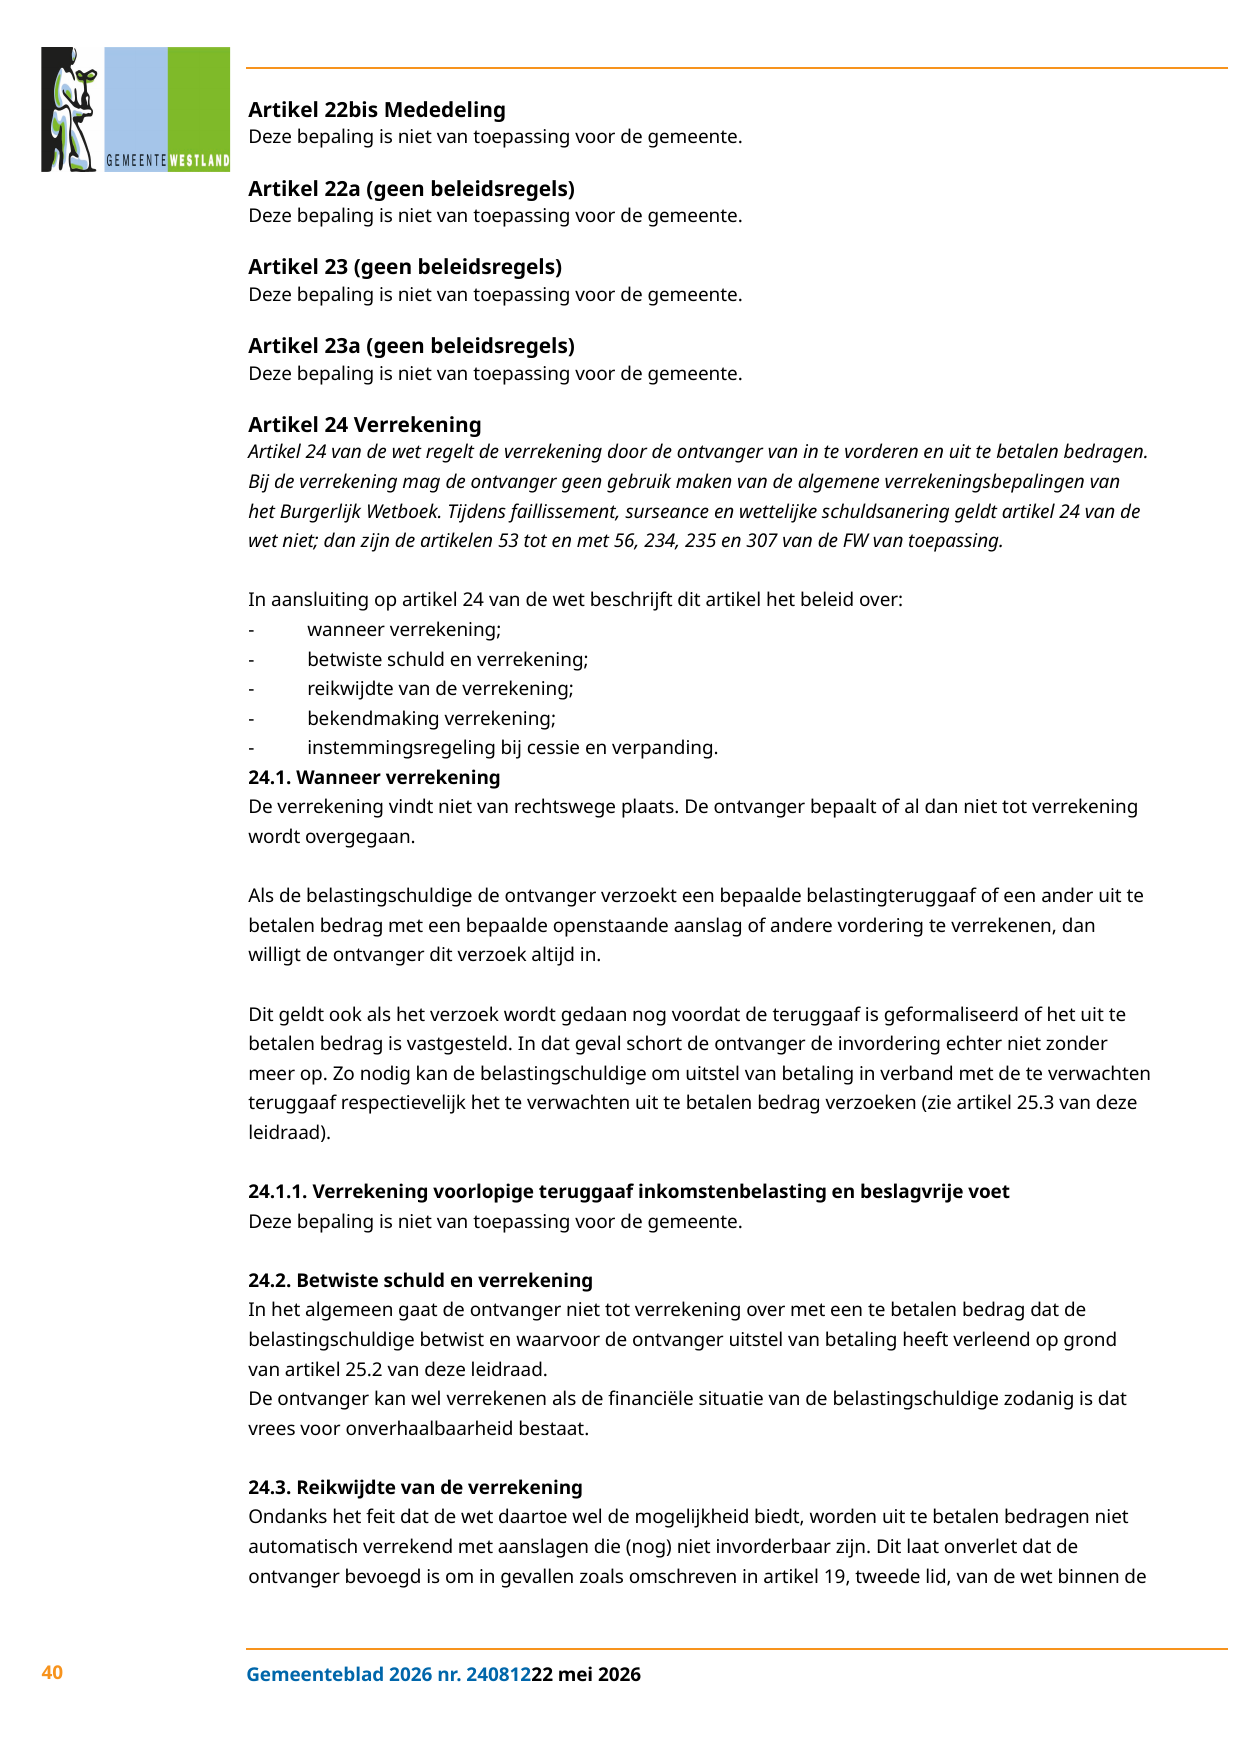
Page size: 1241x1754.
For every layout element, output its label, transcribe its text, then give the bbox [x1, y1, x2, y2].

list reikwijdte van de verrekening; [248, 675, 1152, 701]
picture [41, 47, 231, 172]
text In het algemeen gaat de ontvanger niet tot verrekening over met een te betalen bedrag dat de belastingschuldige betwist en waarvoor de ontvanger uitstel van betaling heeft verleend op grond van artikel 25.2 van deze leidraad. [248, 1297, 1152, 1381]
text Artikel 23 (geen beleidsregels) [248, 252, 1152, 281]
text Artikel 22a (geen beleidsregels) [248, 174, 1152, 202]
text Ondanks het feit dat de wet daartoe wel de mogelijkheid biedt, worden uit te betalen bedragen niet automatisch verrekend met aanslagen die (nog) niet invorderbaar zijn. Dit laat onverlet dat de ontvanger bevoegd is om in gevallen zoals omschreven in artikel 19, tweede lid, van de wet binnen de [248, 1504, 1152, 1588]
text Deze bepaling is niet van toepassing voor de gemeente. [248, 202, 1152, 228]
text 24.3. Reikwijdte van de verrekening [248, 1474, 1152, 1500]
text In aansluiting op artikel 24 van de wet beschrijft dit artikel het beleid over: [248, 587, 1152, 612]
text Als de belastingschuldige de ontvanger verzoekt een bepaalde belastingteruggaaf of een ander uit te betalen bedrag met een bepaalde openstaande aanslag of andere vordering te verrekenen, dan willigt de ontvanger dit verzoek altijd in. [248, 882, 1152, 967]
text 24.2. Betwiste schuld en verrekening [248, 1267, 1152, 1293]
text Artikel 23a (geen beleidsregels) [248, 331, 1152, 360]
text Dit geldt ook als het verzoek wordt gedaan nog voordat de teruggaaf is geformaliseerd of het uit te betalen bedrag is vastgesteld. In dat geval schort de ontvanger de invordering echter niet zonder meer op. Zo nodig kan de belastingschuldige om uitstel van betaling in verband met de te verwachten teruggaaf respectievelijk het te verwachten uit te betalen bedrag verzoeken (zie artikel 25.3 van deze leidraad). [248, 1001, 1152, 1145]
text Deze bepaling is niet van toepassing voor de gemeente. [248, 123, 1152, 149]
list bekendmaking verrekening; [248, 705, 1152, 731]
text Artikel 24 Verrekening [248, 410, 1152, 439]
text Deze bepaling is niet van toepassing voor de gemeente. [248, 281, 1152, 307]
list wanneer verrekening; [248, 616, 1152, 642]
text De verrekening vindt niet van rechtswege plaats. De ontvanger bepaalt of al dan niet tot verrekening wordt overgegaan. [248, 794, 1152, 849]
text Artikel 24 van de wet regelt de verrekening door de ontvanger van in te vorderen en uit te betalen bedragen. Bij de verrekening mag de ontvanger geen gebruik maken van de algemene verrekeningsbepalingen van het Burgerlijk Wetboek. Tijdens faillissement, surseance en wettelijke schuldsanering geldt artikel 24 van de wet niet; dan zijn de artikelen 53 tot en met 56, 234, 235 en 307 van de FW van toepassing. [248, 439, 1152, 553]
text 24.1.1. Verrekening voorlopige teruggaaf inkomstenbelasting en beslagvrije voet [248, 1178, 1152, 1204]
list instemmingsregeling bij cessie en verpanding. [248, 734, 1152, 760]
text Deze bepaling is niet van toepassing voor de gemeente. [248, 360, 1152, 386]
text De ontvanger kan wel verrekenen als de financiële situatie van de belastingschuldige zodanig is dat vrees voor onverhaalbaarheid bestaat. [248, 1385, 1152, 1441]
text 24.1. Wanneer verrekening [248, 764, 1152, 790]
list betwiste schuld en verrekening; [248, 646, 1152, 671]
text Artikel 22bis Mededeling [248, 95, 1152, 123]
text Deze bepaling is niet van toepassing voor de gemeente. [248, 1208, 1152, 1233]
